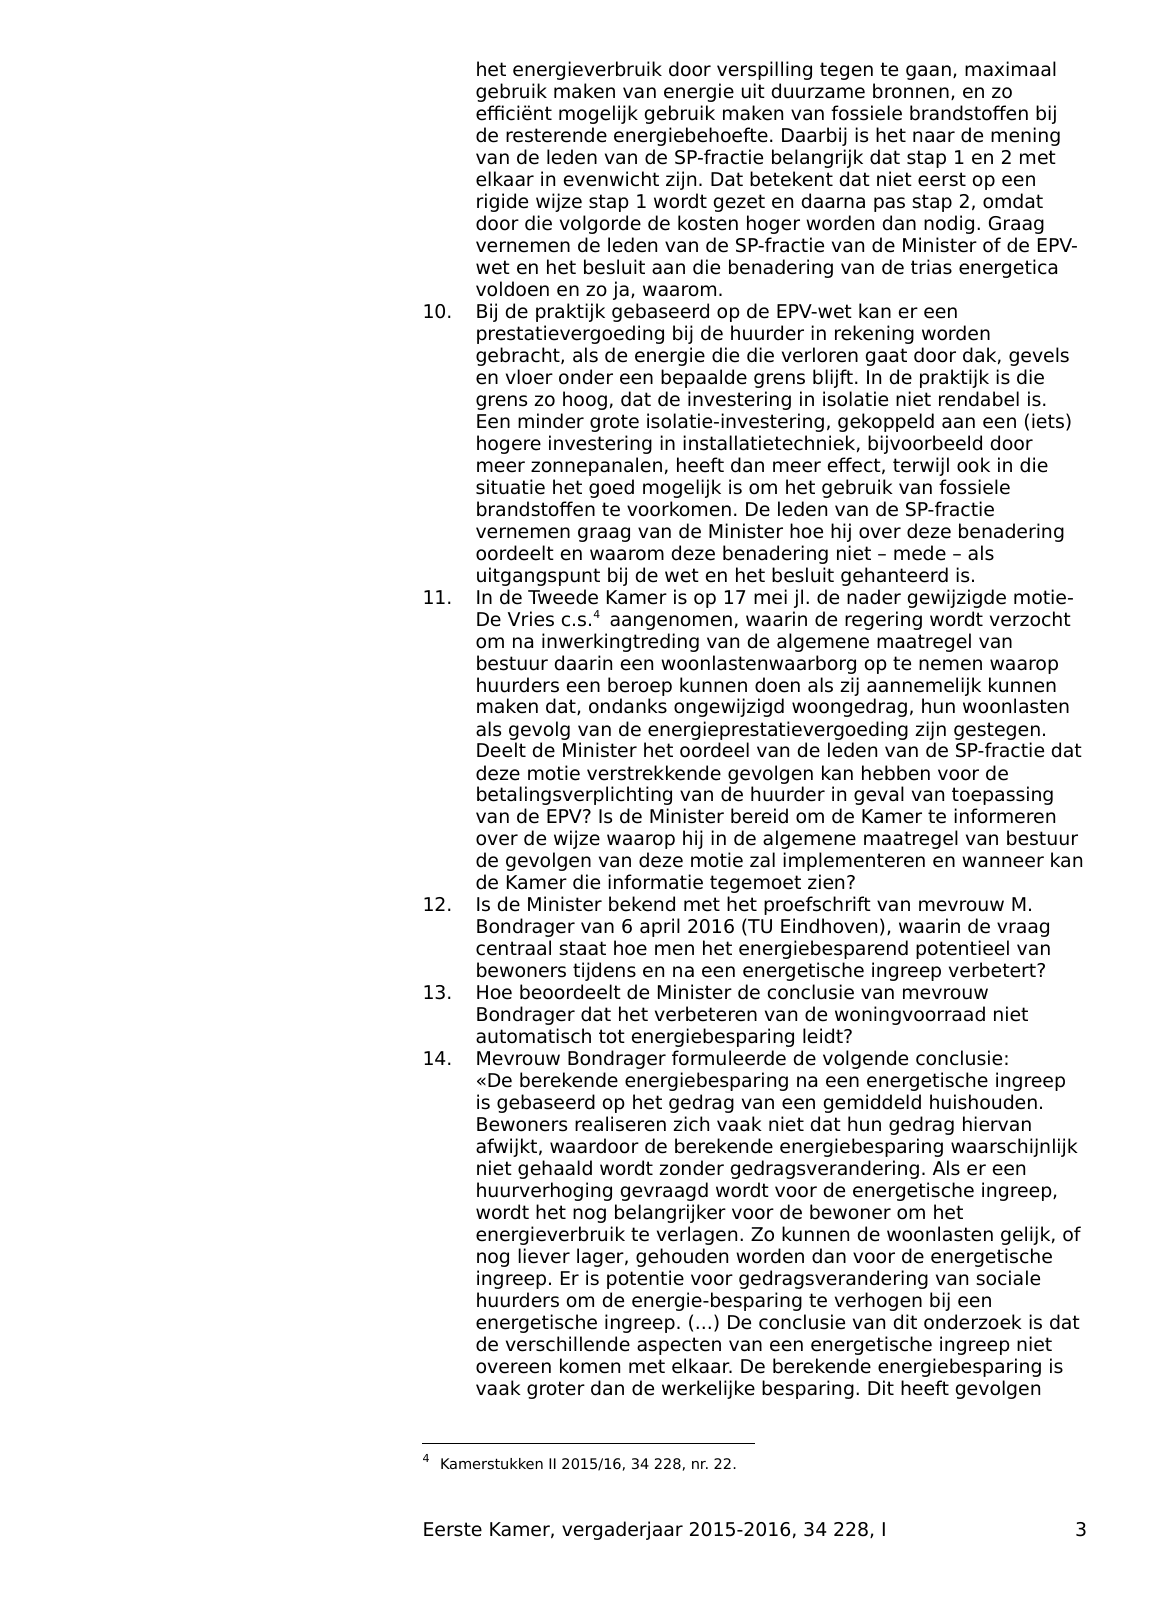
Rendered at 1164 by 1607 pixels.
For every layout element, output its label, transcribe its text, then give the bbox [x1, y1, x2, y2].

text 11. In de Tweede Kamer is op 17 mei jl. de nader gewijzigde motie-De Vries c.s. aangenomen, waarin de regering wordt verzocht om na inwerkingtreding van de algemene maatregel van bestuur daarin een woonlastenwaarborg op te nemen waarop huurders een beroep kunnen doen als zij aannemelijk kunnen maken dat, ondanks ongewijzigd woongedrag, hun woonlasten als gevolg van de energieprestatievergoeding zijn gestegen. Deelt de Minister het oordeel van de leden van de SP-fractie dat deze motie verstrekkende gevolgen kan hebben voor de betalingsverplichting van de huurder in geval van toepassing van de EPV? Is de Minister bereid om de Kamer te informeren over de wijze waarop hij in de algemene maatregel van bestuur de gevolgen van deze motie zal implementeren en wanneer kan de Kamer die informatie tegemoet zien? [422, 587, 1087, 894]
text 10. Bij de praktijk gebaseerd op de EPV-wet kan er een prestatievergoeding bij de huurder in rekening worden gebracht, als de energie die die verloren gaat door dak, gevels en vloer onder een bepaalde grens blijft. In de praktijk is die grens zo hoog, dat de investering in isolatie niet rendabel is. Een minder grote isolatie-investering, gekoppeld aan een (iets) hogere investering in installatietechniek, bijvoorbeeld door meer zonnepanalen, heeft dan meer effect, terwijl ook in die situatie het goed mogelijk is om het gebruik van fossiele brandstoffen te voorkomen. De leden van de SP-fractie vernemen graag van de Minister hoe hij over deze benadering oordeelt en waarom deze benadering niet – mede – als uitgangspunt bij de wet en het besluit gehanteerd is. [422, 301, 1087, 587]
text Kamerstukken II 2015/16, 34 228, nr. 22. [422, 1452, 1087, 1474]
text 13. Hoe beoordeelt de Minister de conclusie van mevrouw Bondrager dat het verbeteren van de woningvoorraad niet automatisch tot energiebesparing leidt? [422, 982, 1087, 1048]
text het energieverbruik door verspilling tegen te gaan, maximaal gebruik maken van energie uit duurzame bronnen, en zo efficiënt mogelijk gebruik maken van fossiele brandstoffen bij de resterende energiebehoefte. Daarbij is het naar de mening van de leden van de SP-fractie belangrijk dat stap 1 en 2 met elkaar in evenwicht zijn. Dat betekent dat niet eerst op een rigide wijze stap 1 wordt gezet en daarna pas stap 2, omdat door die volgorde de kosten hoger worden dan nodig. Graag vernemen de leden van de SP-fractie van de Minister of de EPV-wet en het besluit aan die benadering van de trias energetica voldoen en zo ja, waarom. [422, 59, 1087, 301]
text 14. Mevrouw Bondrager formuleerde de volgende conclusie: [422, 1048, 1087, 1070]
text «De berekende energiebesparing na een energetische ingreep is gebaseerd op het gedrag van een gemiddeld huishouden. Bewoners realiseren zich vaak niet dat hun gedrag hiervan afwijkt, waardoor de berekende energiebesparing waarschijnlijk niet gehaald wordt zonder gedragsverandering. Als er een huurverhoging gevraagd wordt voor de energetische ingreep, wordt het nog belangrijker voor de bewoner om het energieverbruik te verlagen. Zo kunnen de woonlasten gelijk, of nog liever lager, gehouden worden dan voor de energetische ingreep. Er is potentie voor gedragsverandering van sociale huurders om de energie-besparing te verhogen bij een energetische ingreep. (...) De conclusie van dit onderzoek is dat de verschillende aspecten van een energetische ingreep niet overeen komen met elkaar. De berekende energiebesparing is vaak groter dan de werkelijke besparing. Dit heeft gevolgen [475, 1070, 1087, 1400]
text 12. Is de Minister bekend met het proefschrift van mevrouw M. Bondrager van 6 april 2016 (TU Eindhoven), waarin de vraag centraal staat hoe men het energiebesparend potentieel van bewoners tijdens en na een energetische ingreep verbetert? [422, 894, 1087, 982]
